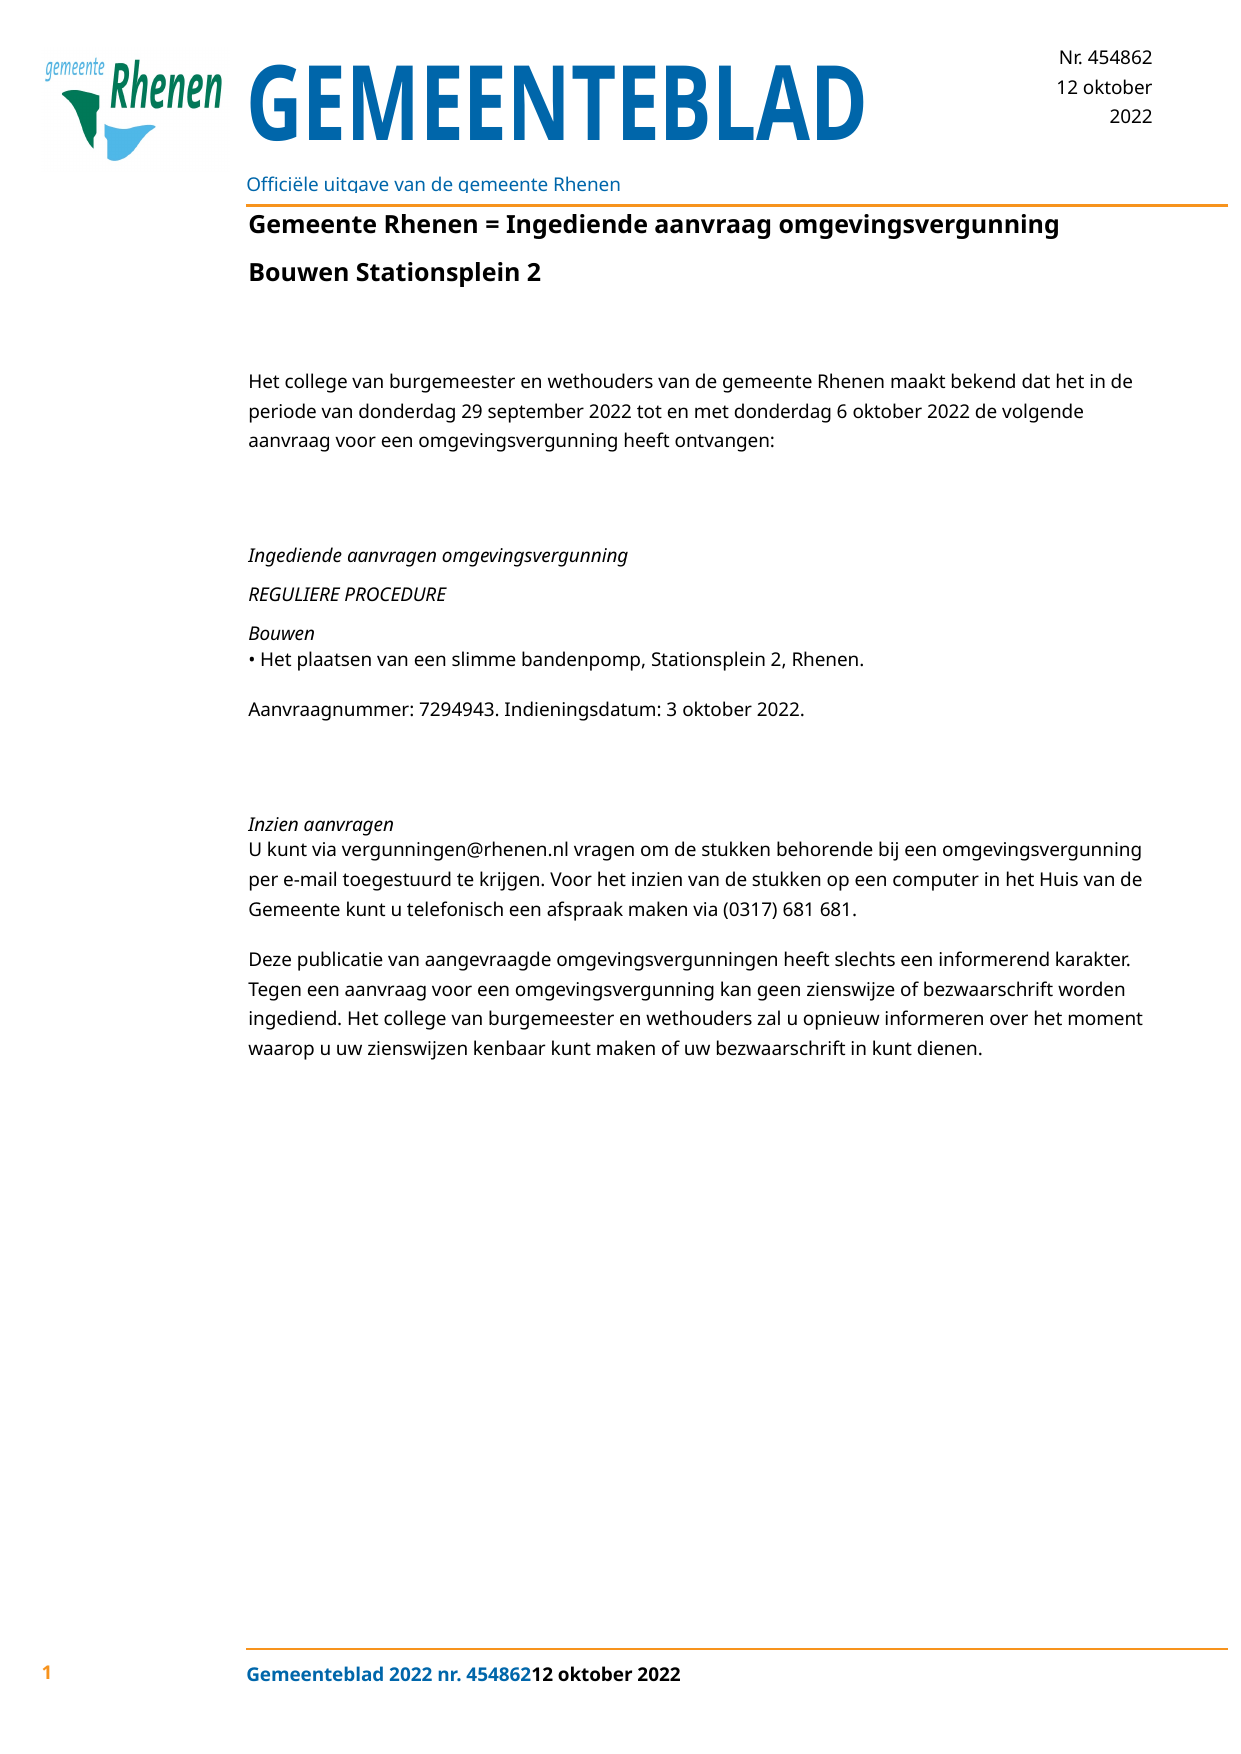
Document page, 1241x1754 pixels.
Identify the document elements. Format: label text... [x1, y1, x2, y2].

text Gemeente Rhenen = Ingediende aanvraag omgevingsvergunning Bouwen Stationsplein 2 [248, 207, 1152, 288]
text Aanvraagnummer: 7294943. Indieningsdatum: 3 oktober 2022. [248, 697, 1152, 722]
text Ingediende aanvragen omgevingsvergunning [248, 542, 1152, 568]
text U kunt via vergunningen@rhenen.nl vragen om de stukken behorende bij een omgevingsvergunning per e-mail toegestuurd te krijgen. Voor het inzien van de stukken op een computer in het Huis van de Gemeente kunt u telefonisch een afspraak maken via (0317) 681 681. [248, 837, 1152, 922]
text • Het plaatsen van een slimme bandenpomp, Stationsplein 2, Rhenen. [248, 646, 1152, 672]
text REGULIERE PROCEDURE [248, 581, 1152, 607]
text Inzien aanvragen [248, 811, 1152, 837]
text Bouwen [248, 620, 1152, 646]
text Deze publicatie van aangevraagde omgevingsvergunningen heeft slechts een informerend karakter. Tegen een aanvraag voor een omgevingsvergunning kan geen zienswijze of bezwaarschrift worden ingediend. Het college van burgemeester en wethouders zal u opnieuw informeren over het moment waarop u uw zienswijzen kenbaar kunt maken of uw bezwaarschrift in kunt dienen. [248, 946, 1152, 1061]
picture [41, 47, 231, 172]
text Het college van burgemeester en wethouders van de gemeente Rhenen maakt bekend dat het in de periode van donderdag 29 september 2022 tot en met donderdag 6 oktober 2022 de volgende aanvraag voor een omgevingsvergunning heeft ontvangen: [248, 368, 1152, 453]
